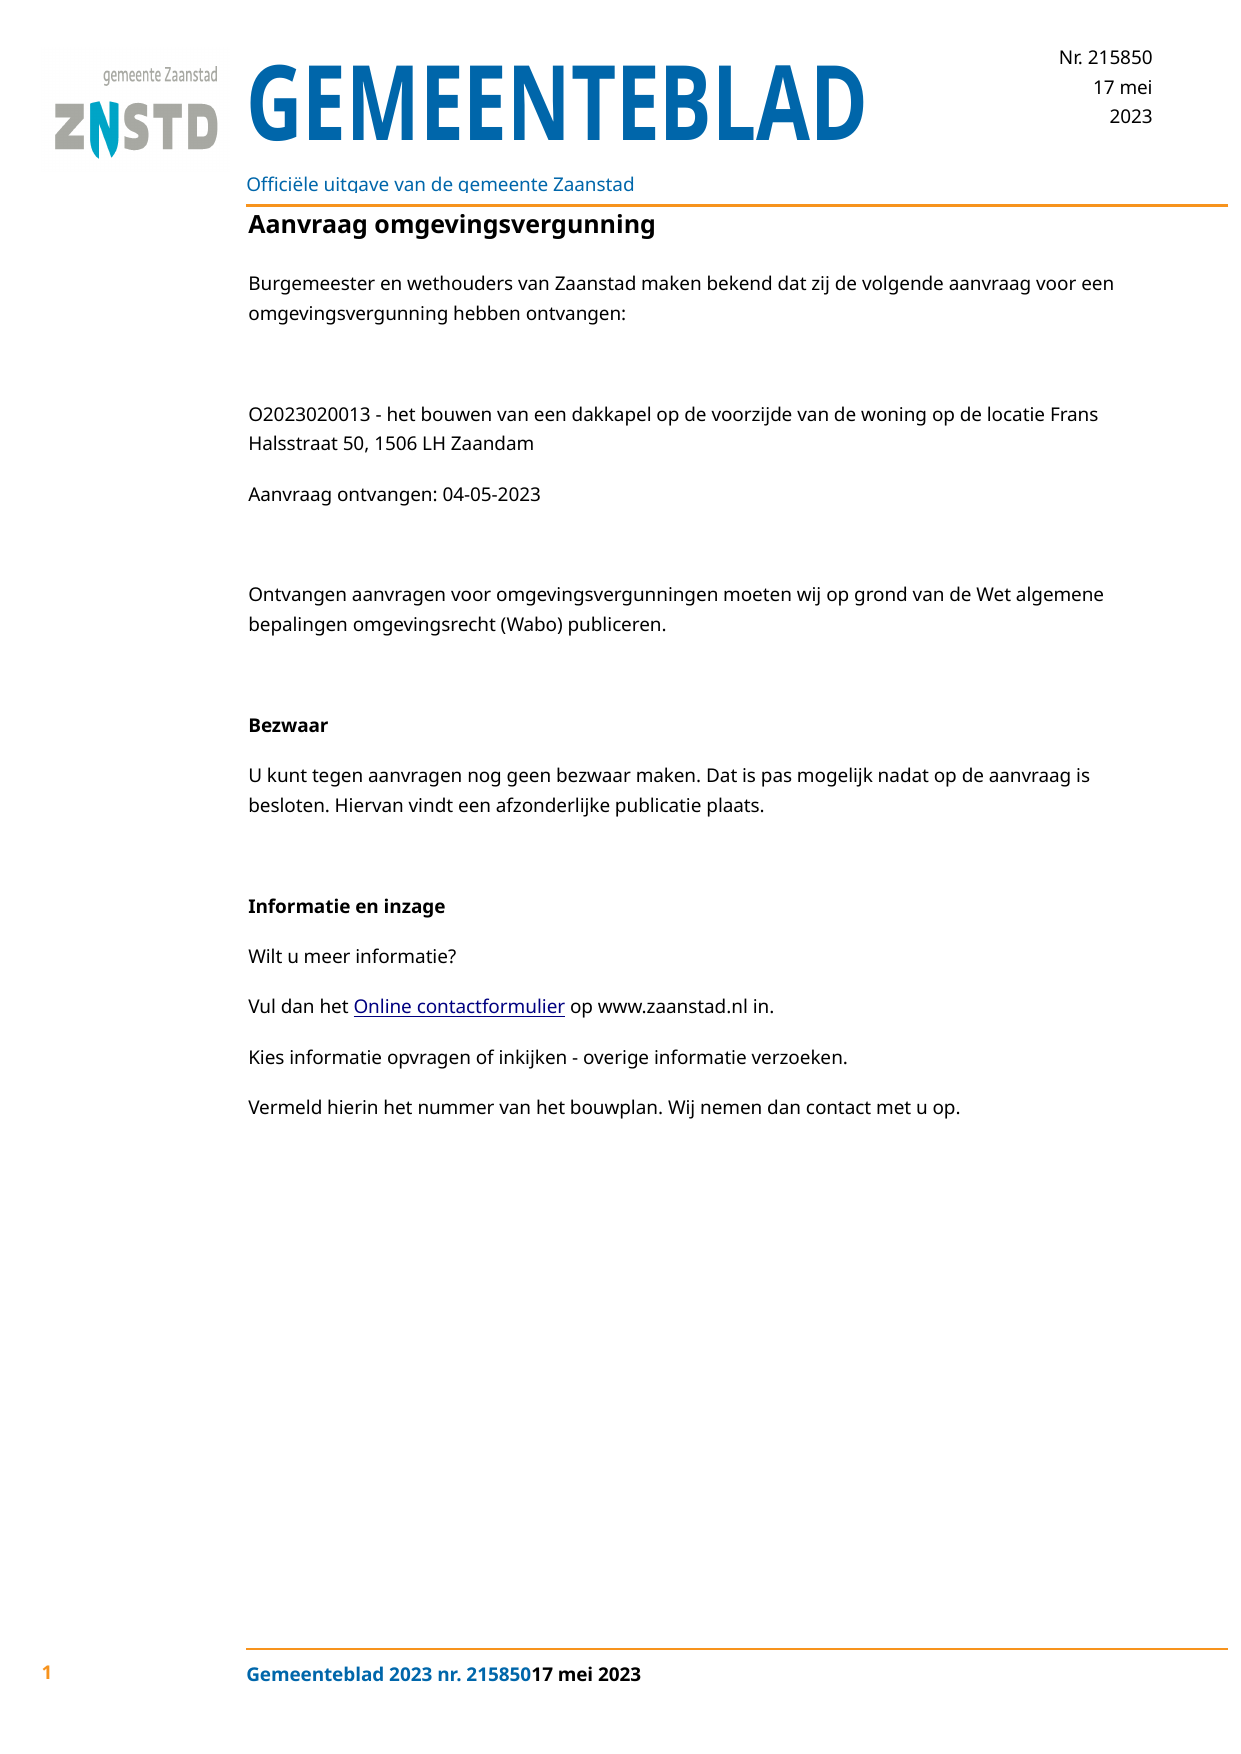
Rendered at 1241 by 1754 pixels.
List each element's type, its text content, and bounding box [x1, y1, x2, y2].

text Aanvraag ontvangen: 04-05-2023 [248, 481, 1152, 506]
text Informatie en inzage [248, 893, 1152, 918]
text U kunt tegen aanvragen nog geen bezwaar maken. Dat is pas mogelijk nadat op de aanvraag is besloten. Hiervan vindt een afzonderlijke publicatie plaats. [248, 762, 1152, 818]
text Vul dan het Online contactformulier op www.zaanstad.nl in. [248, 994, 1152, 1019]
picture [41, 47, 231, 172]
text Aanvraag omgevingsvergunning [248, 207, 1152, 241]
text O2023020013 - het bouwen van een dakkapel op de voorzijde van de woning op de locatie Frans Halsstraat 50, 1506 LH Zaandam [248, 401, 1152, 456]
text Burgemeester en wethouders van Zaanstad maken bekend dat zij de volgende aanvraag voor een omgevingsvergunning hebben ontvangen: [248, 270, 1152, 326]
text Wilt u meer informatie? [248, 943, 1152, 969]
text Ontvangen aanvragen voor omgevingsvergunningen moeten wij op grond van de Wet algemene bepalingen omgevingsrecht (Wabo) publiceren. [248, 582, 1152, 637]
text Bezwaar [248, 712, 1152, 738]
text Vermeld hierin het nummer van het bouwplan. Wij nemen dan contact met u op. [248, 1094, 1152, 1120]
text Kies informatie opvragen of inkijken - overige informatie verzoeken. [248, 1044, 1152, 1070]
